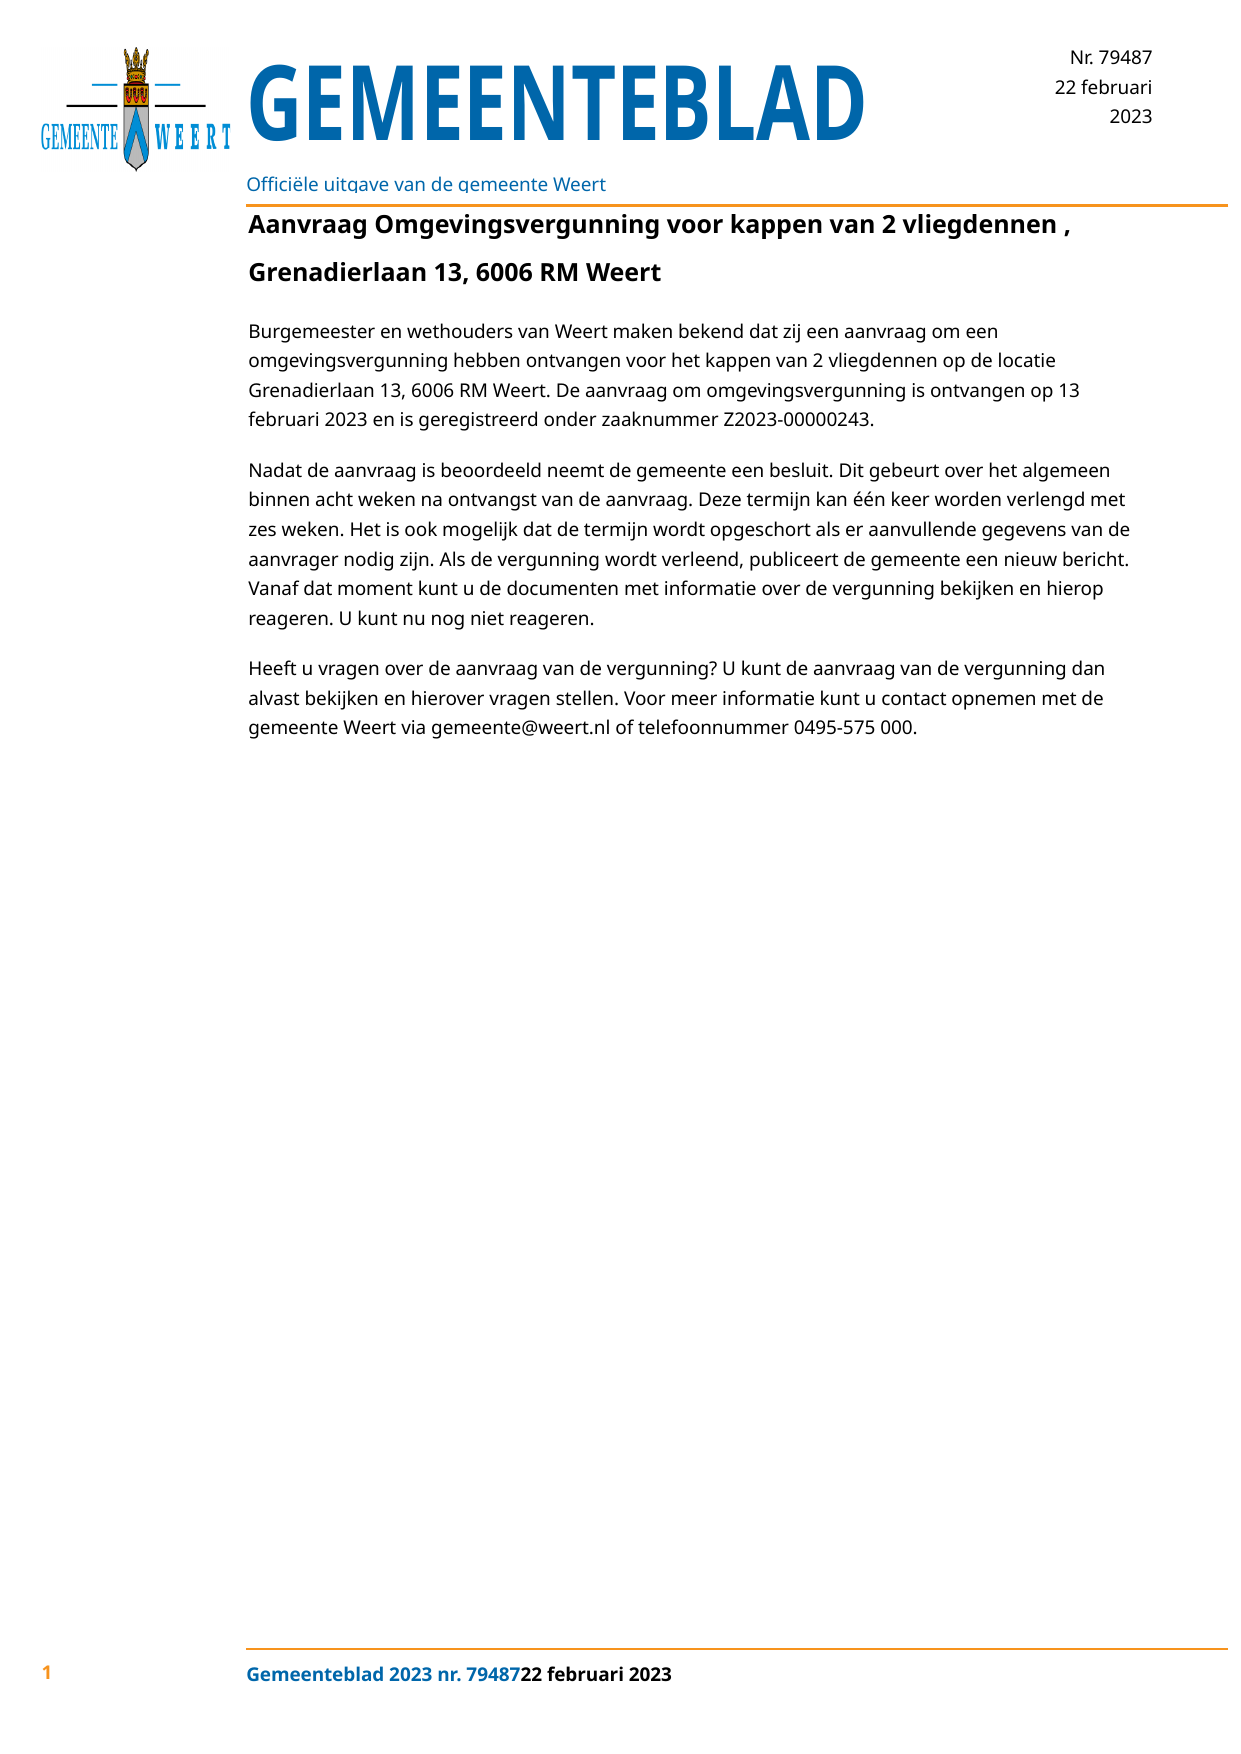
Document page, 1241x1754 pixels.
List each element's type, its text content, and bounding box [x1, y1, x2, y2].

text Heeft u vragen over de aanvraag van de vergunning? U kunt de aanvraag van de vergunning dan alvast bekijken en hierover vragen stellen. Voor meer informatie kunt u contact opnemen met de gemeente Weert via gemeente@weert.nl of telefoonnummer 0495-575 000. [248, 655, 1152, 740]
text Nadat de aanvraag is beoordeeld neemt de gemeente een besluit. Dit gebeurt over het algemeen binnen acht weken na ontvangst van de aanvraag. Deze termijn kan één keer worden verlengd met zes weken. Het is ook mogelijk dat de termijn wordt opgeschort als er aanvullende gegevens van de aanvrager nodig zijn. Als de vergunning wordt verleend, publiceert de gemeente een nieuw bericht. Vanaf dat moment kunt u de documenten met informatie over de vergunning bekijken en hierop reageren. U kunt nu nog niet reageren. [248, 457, 1152, 631]
picture [41, 47, 231, 172]
text Aanvraag Omgevingsvergunning voor kappen van 2 vliegdennen , Grenadierlaan 13, 6006 RM Weert [248, 207, 1152, 288]
text Burgemeester en wethouders van Weert maken bekend dat zij een aanvraag om een omgevingsvergunning hebben ontvangen voor het kappen van 2 vliegdennen op de locatie Grenadierlaan 13, 6006 RM Weert. De aanvraag om omgevingsvergunning is ontvangen op 13 februari 2023 en is geregistreerd onder zaaknummer Z2023-00000243. [248, 318, 1152, 432]
